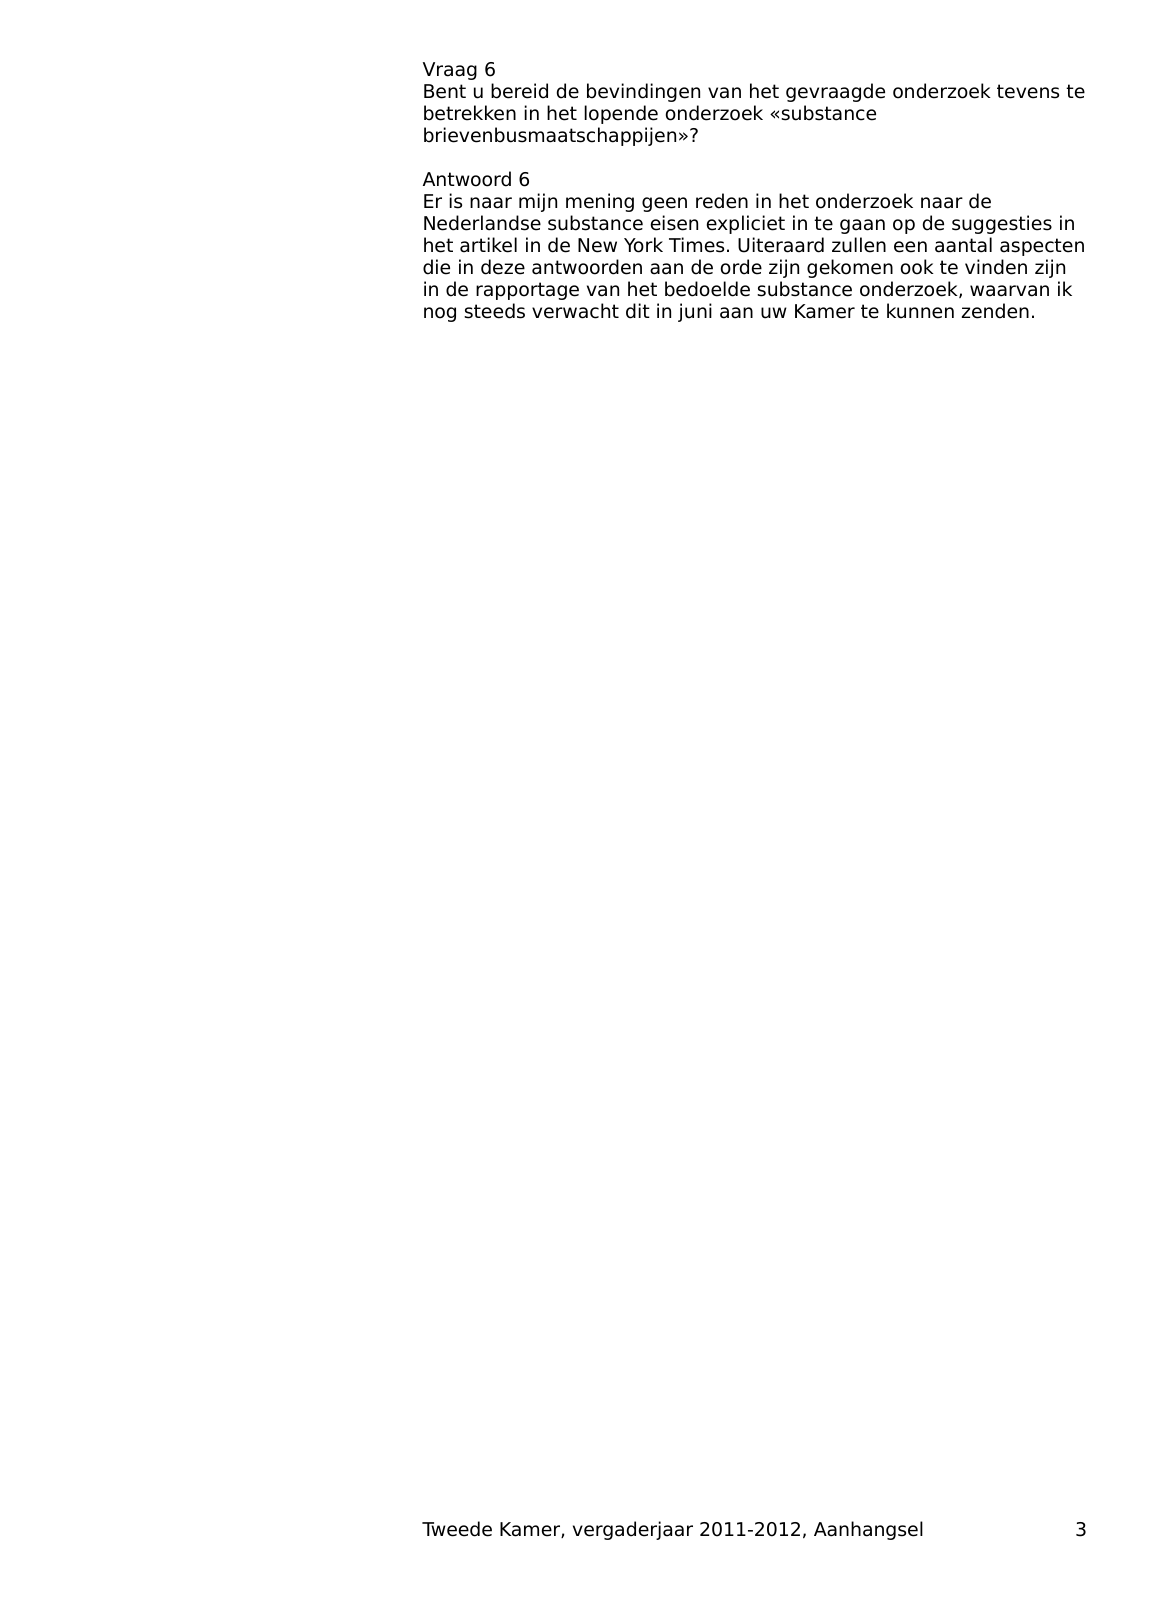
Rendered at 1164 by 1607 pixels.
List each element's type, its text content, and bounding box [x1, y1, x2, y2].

text Vraag 6 [422, 59, 1087, 81]
text Antwoord 6 [422, 169, 1087, 191]
text Bent u bereid de bevindingen van het gevraagde onderzoek tevens te betrekken in het lopende onderzoek «substance brievenbusmaatschappijen»? [422, 81, 1087, 147]
text Er is naar mijn mening geen reden in het onderzoek naar de Nederlandse substance eisen expliciet in te gaan op de suggesties in het artikel in de New York Times. Uiteraard zullen een aantal aspecten die in deze antwoorden aan de orde zijn gekomen ook te vinden zijn in de rapportage van het bedoelde substance onderzoek, waarvan ik nog steeds verwacht dit in juni aan uw Kamer te kunnen zenden. [422, 191, 1087, 323]
